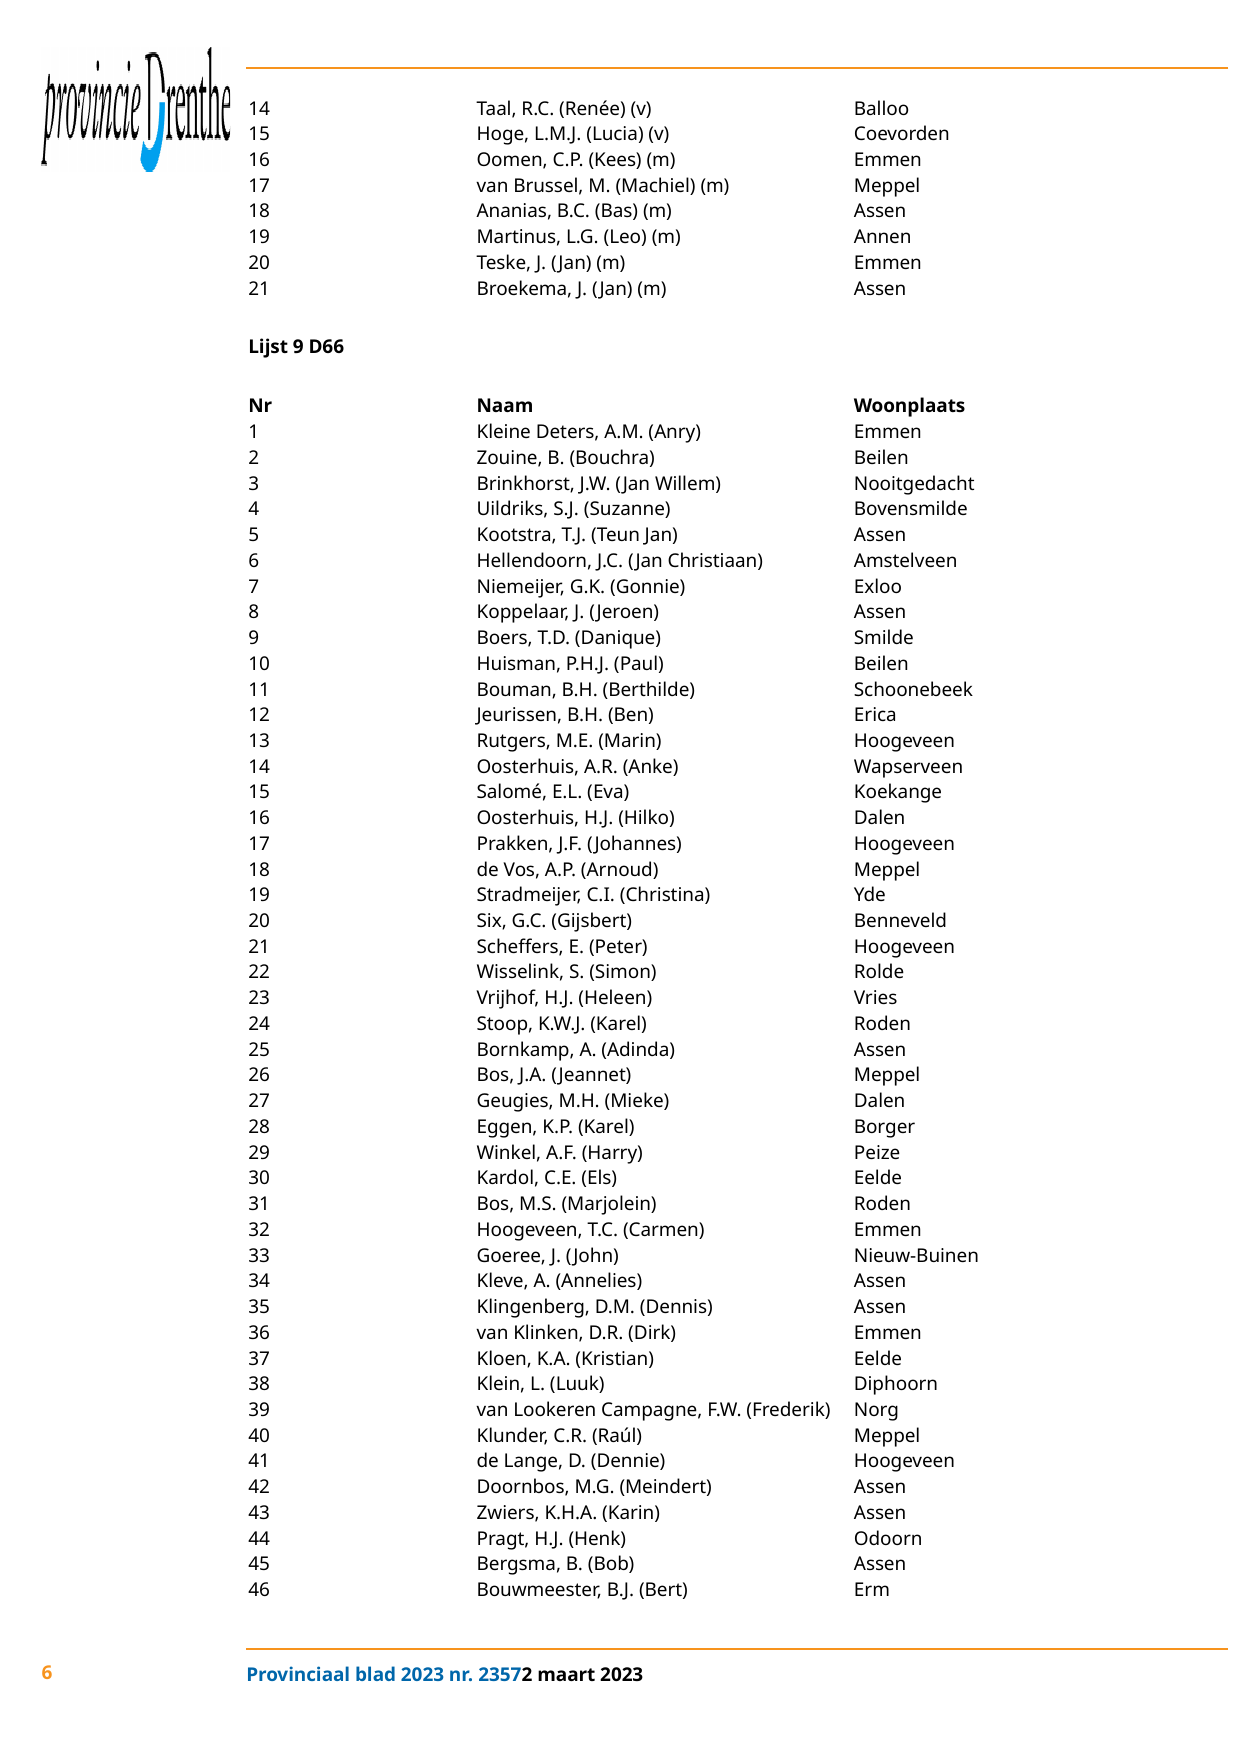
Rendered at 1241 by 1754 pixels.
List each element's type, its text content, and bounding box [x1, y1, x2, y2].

table_cell 44 [248, 1525, 476, 1551]
table_cell 46 [248, 1576, 476, 1602]
table_cell Assen [854, 1499, 1152, 1525]
table_cell 39 [248, 1396, 476, 1422]
table_cell Assen [854, 1551, 1152, 1576]
table_cell Hoogeveen [854, 830, 1152, 856]
table_cell Bornkamp, A. (Adinda) [476, 1036, 854, 1062]
table_cell 45 [248, 1551, 476, 1576]
table_cell 5 [248, 521, 476, 547]
table_cell Assen [854, 1268, 1152, 1293]
table_cell Meppel [854, 172, 1152, 198]
table_cell Diphoorn [854, 1370, 1152, 1396]
table_cell Oomen, C.P. (Kees) (m) [476, 146, 854, 172]
table_cell 33 [248, 1242, 476, 1267]
table_cell Assen [854, 275, 1152, 301]
picture [41, 47, 231, 172]
table_cell Boers, T.D. (Danique) [476, 624, 854, 650]
table_cell Huisman, P.H.J. (Paul) [476, 650, 854, 676]
table_header Naam [476, 393, 854, 418]
table_cell Goeree, J. (John) [476, 1242, 854, 1267]
table_cell 21 [248, 933, 476, 959]
table_cell van Klinken, D.R. (Dirk) [476, 1319, 854, 1345]
table_cell Assen [854, 1036, 1152, 1062]
table_cell 28 [248, 1113, 476, 1139]
table_cell de Vos, A.P. (Arnoud) [476, 856, 854, 882]
table_cell Erica [854, 701, 1152, 727]
table_cell Nieuw-Buinen [854, 1242, 1152, 1267]
table_cell Emmen [854, 146, 1152, 172]
table_cell Kardol, C.E. (Els) [476, 1165, 854, 1190]
table_cell Teske, J. (Jan) (m) [476, 249, 854, 275]
table_cell Peize [854, 1139, 1152, 1164]
table_cell 2 [248, 444, 476, 470]
table_cell Emmen [854, 1319, 1152, 1345]
table_cell Vries [854, 985, 1152, 1010]
table_header Woonplaats [854, 393, 1152, 418]
table_cell Brinkhorst, J.W. (Jan Willem) [476, 470, 854, 496]
table_cell Benneveld [854, 907, 1152, 933]
table_cell 43 [248, 1499, 476, 1525]
table_cell Roden [854, 1010, 1152, 1036]
table_cell Assen [854, 599, 1152, 624]
text Lijst 9 D66 [248, 333, 1152, 359]
table_cell Pragt, H.J. (Henk) [476, 1525, 854, 1551]
table_cell 42 [248, 1473, 476, 1499]
table_cell Beilen [854, 650, 1152, 676]
table_cell Emmen [854, 249, 1152, 275]
table_cell Assen [854, 1293, 1152, 1319]
table_cell Odoorn [854, 1525, 1152, 1551]
table_cell 6 [248, 547, 476, 573]
table_cell Hoge, L.M.J. (Lucia) (v) [476, 121, 854, 146]
table_cell Uildriks, S.J. (Suzanne) [476, 496, 854, 521]
table_cell 31 [248, 1190, 476, 1216]
table_cell 27 [248, 1088, 476, 1113]
table_cell Rutgers, M.E. (Marin) [476, 727, 854, 753]
table_cell Bergsma, B. (Bob) [476, 1551, 854, 1576]
table_cell 40 [248, 1422, 476, 1448]
table_cell Bos, M.S. (Marjolein) [476, 1190, 854, 1216]
table_cell Klein, L. (Luuk) [476, 1370, 854, 1396]
table_cell Jeurissen, B.H. (Ben) [476, 701, 854, 727]
table_cell Bouman, B.H. (Berthilde) [476, 676, 854, 701]
table_cell Kootstra, T.J. (Teun Jan) [476, 521, 854, 547]
table_cell Bouwmeester, B.J. (Bert) [476, 1576, 854, 1602]
table_cell Stradmeijer, C.I. (Christina) [476, 882, 854, 907]
table_cell 3 [248, 470, 476, 496]
table_cell Exloo [854, 573, 1152, 598]
table_cell 9 [248, 624, 476, 650]
table_cell Koppelaar, J. (Jeroen) [476, 599, 854, 624]
table_cell Bovensmilde [854, 496, 1152, 521]
table_cell Broekema, J. (Jan) (m) [476, 275, 854, 301]
table_cell 4 [248, 496, 476, 521]
table_cell 18 [248, 856, 476, 882]
table_cell de Lange, D. (Dennie) [476, 1448, 854, 1473]
table_cell Amstelveen [854, 547, 1152, 573]
table_cell 15 [248, 121, 476, 146]
table_cell Taal, R.C. (Renée) (v) [476, 95, 854, 121]
table_cell 14 [248, 95, 476, 121]
table_cell Niemeijer, G.K. (Gonnie) [476, 573, 854, 598]
table_cell Assen [854, 198, 1152, 223]
table_cell Schoonebeek [854, 676, 1152, 701]
table_cell 21 [248, 275, 476, 301]
table_cell 19 [248, 224, 476, 249]
table_cell 23 [248, 985, 476, 1010]
table_cell Martinus, L.G. (Leo) (m) [476, 224, 854, 249]
table_cell Rolde [854, 959, 1152, 984]
table_cell Klunder, C.R. (Raúl) [476, 1422, 854, 1448]
table_cell 24 [248, 1010, 476, 1036]
table_cell Smilde [854, 624, 1152, 650]
table_cell Scheffers, E. (Peter) [476, 933, 854, 959]
table_cell Emmen [854, 419, 1152, 444]
table_cell Nooitgedacht [854, 470, 1152, 496]
table_cell Borger [854, 1113, 1152, 1139]
table_cell Prakken, J.F. (Johannes) [476, 830, 854, 856]
table_cell Vrijhof, H.J. (Heleen) [476, 985, 854, 1010]
table_cell 32 [248, 1216, 476, 1242]
table_cell 16 [248, 804, 476, 830]
table_cell 19 [248, 882, 476, 907]
table_cell 25 [248, 1036, 476, 1062]
table_cell 17 [248, 172, 476, 198]
table_cell Oosterhuis, A.R. (Anke) [476, 753, 854, 779]
table_cell Kleine Deters, A.M. (Anry) [476, 419, 854, 444]
table_cell Meppel [854, 1062, 1152, 1087]
table_cell 35 [248, 1293, 476, 1319]
table_cell Beilen [854, 444, 1152, 470]
table_cell Ananias, B.C. (Bas) (m) [476, 198, 854, 223]
table_cell Six, G.C. (Gijsbert) [476, 907, 854, 933]
table_cell 26 [248, 1062, 476, 1087]
table_cell Kloen, K.A. (Kristian) [476, 1345, 854, 1370]
table_cell Erm [854, 1576, 1152, 1602]
table_cell 30 [248, 1165, 476, 1190]
table_cell Geugies, M.H. (Mieke) [476, 1088, 854, 1113]
table_cell van Lookeren Campagne, F.W. (Frederik) [476, 1396, 854, 1422]
table_cell Hoogeveen [854, 1448, 1152, 1473]
table_cell Dalen [854, 804, 1152, 830]
table_cell 7 [248, 573, 476, 598]
table_cell Meppel [854, 856, 1152, 882]
table_cell 8 [248, 599, 476, 624]
table_cell 29 [248, 1139, 476, 1164]
table_cell 41 [248, 1448, 476, 1473]
table_cell Emmen [854, 1216, 1152, 1242]
table_cell Dalen [854, 1088, 1152, 1113]
table_cell Hoogeveen, T.C. (Carmen) [476, 1216, 854, 1242]
table_cell Koekange [854, 779, 1152, 804]
table_cell Wapserveen [854, 753, 1152, 779]
table_cell Bos, J.A. (Jeannet) [476, 1062, 854, 1087]
table_cell Coevorden [854, 121, 1152, 146]
table_cell Norg [854, 1396, 1152, 1422]
table_cell 16 [248, 146, 476, 172]
table_cell 10 [248, 650, 476, 676]
table_header Nr [248, 393, 476, 418]
table_cell Klingenberg, D.M. (Dennis) [476, 1293, 854, 1319]
table_cell 13 [248, 727, 476, 753]
table_cell 17 [248, 830, 476, 856]
table_cell 12 [248, 701, 476, 727]
table_cell Winkel, A.F. (Harry) [476, 1139, 854, 1164]
table_cell Salomé, E.L. (Eva) [476, 779, 854, 804]
table_cell Hellendoorn, J.C. (Jan Christiaan) [476, 547, 854, 573]
table_cell Balloo [854, 95, 1152, 121]
table_cell Assen [854, 1473, 1152, 1499]
table_cell Yde [854, 882, 1152, 907]
table_cell Hoogeveen [854, 933, 1152, 959]
table_cell 14 [248, 753, 476, 779]
table_cell Hoogeveen [854, 727, 1152, 753]
table_cell 36 [248, 1319, 476, 1345]
table_cell 1 [248, 419, 476, 444]
table_cell Doornbos, M.G. (Meindert) [476, 1473, 854, 1499]
table_cell Eggen, K.P. (Karel) [476, 1113, 854, 1139]
table_cell 22 [248, 959, 476, 984]
table_cell Assen [854, 521, 1152, 547]
table_cell Kleve, A. (Annelies) [476, 1268, 854, 1293]
table_cell Oosterhuis, H.J. (Hilko) [476, 804, 854, 830]
table_cell 34 [248, 1268, 476, 1293]
table_cell Eelde [854, 1165, 1152, 1190]
table_cell Zwiers, K.H.A. (Karin) [476, 1499, 854, 1525]
table_cell Stoop, K.W.J. (Karel) [476, 1010, 854, 1036]
table_cell 20 [248, 907, 476, 933]
table_cell Meppel [854, 1422, 1152, 1448]
table_cell 18 [248, 198, 476, 223]
table_cell 20 [248, 249, 476, 275]
table_cell Zouine, B. (Bouchra) [476, 444, 854, 470]
table_cell Roden [854, 1190, 1152, 1216]
table_cell Wisselink, S. (Simon) [476, 959, 854, 984]
table_cell 11 [248, 676, 476, 701]
table_cell 15 [248, 779, 476, 804]
table_cell 38 [248, 1370, 476, 1396]
table_cell van Brussel, M. (Machiel) (m) [476, 172, 854, 198]
table_cell Annen [854, 224, 1152, 249]
table_cell 37 [248, 1345, 476, 1370]
table_cell Eelde [854, 1345, 1152, 1370]
